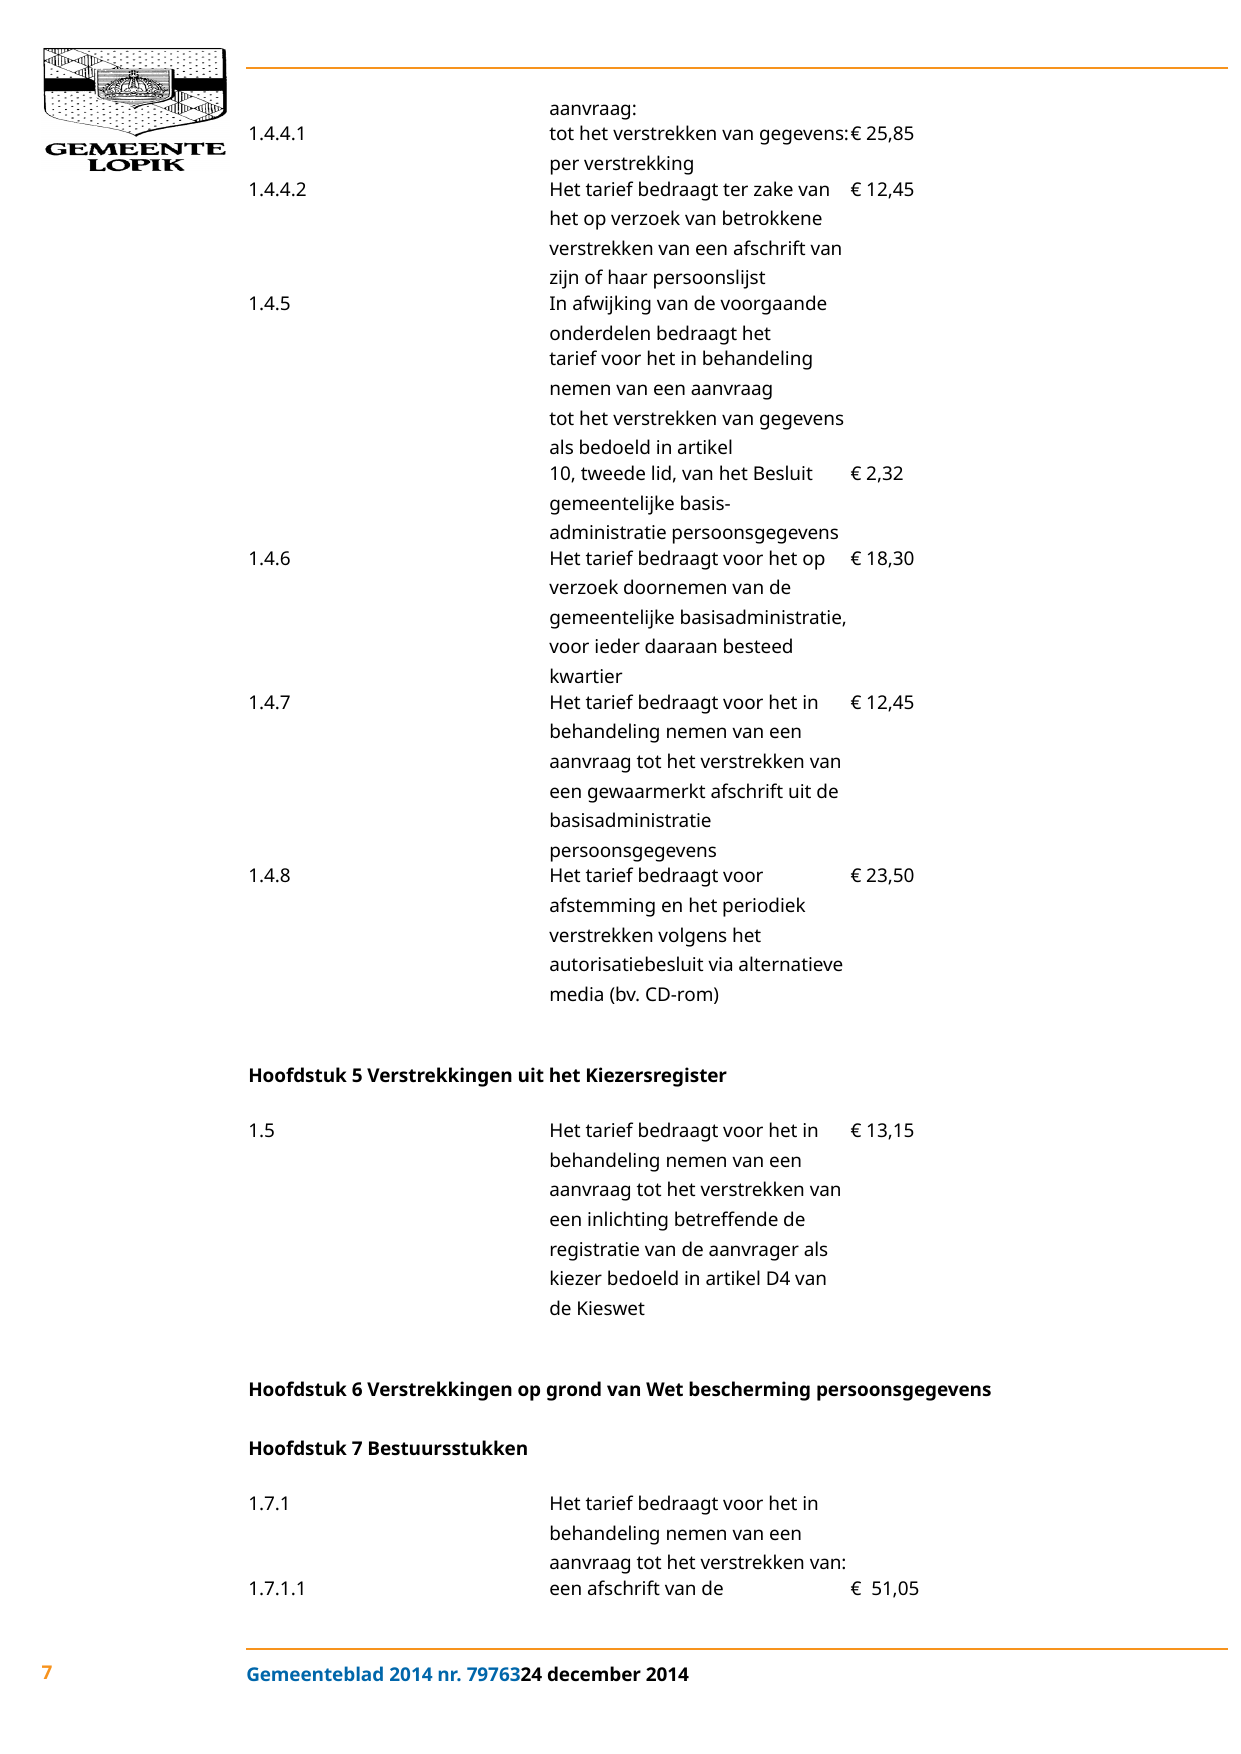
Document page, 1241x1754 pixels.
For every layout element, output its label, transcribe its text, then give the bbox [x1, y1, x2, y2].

text Hoofdstuk 5 Verstrekkingen uit het Kiezersregister [248, 1062, 1152, 1088]
table_header 1.5 [248, 1118, 549, 1321]
table_cell 1.4.7 [248, 689, 549, 863]
table_cell Het tarief bedraagt ter zake van het op verzoek van betrokkene verstrekken van een afschrift van zijn of haar persoonslijst [549, 176, 850, 290]
table_cell Het tarief bedraagt voor afstemming en het periodiek verstrekken volgens het autorisatiebesluit via alternatieve media (bv. CD-rom) [549, 863, 850, 1007]
table_cell [850, 95, 1152, 121]
table_cell € 2,32 [850, 460, 1152, 545]
table_cell [850, 290, 1152, 346]
table_cell [248, 460, 549, 545]
table_cell [248, 95, 549, 121]
table_cell tarief voor het in behandeling nemen van een aanvraag tot het verstrekken van gegevens als bedoeld in artikel [549, 346, 850, 460]
table_cell 1.4.5 [248, 290, 549, 346]
table_header € 13,15 [850, 1118, 1152, 1321]
table_cell Het tarief bedraagt voor het op verzoek doornemen van de gemeentelijke basisadministratie, voor ieder daaraan besteed kwartier [549, 545, 850, 689]
table_cell 1.4.6 [248, 545, 549, 689]
text Hoofdstuk 7 Bestuursstukken [248, 1435, 1152, 1461]
table_cell [248, 346, 549, 460]
table_header 1.7.1 [248, 1490, 549, 1575]
table_cell tot het verstrekken van gegevens: per verstrekking [549, 121, 850, 176]
table_cell Het tarief bedraagt voor het in behandeling nemen van een aanvraag tot het verstrekken van een gewaarmerkt afschrift uit de basisadministratie persoonsgegevens [549, 689, 850, 863]
table_cell € 23,50 [850, 863, 1152, 1007]
table_cell 10, tweede lid, van het Besluit gemeentelijke basis- administratie persoonsgegevens [549, 460, 850, 545]
table_cell 1.7.1.1 [248, 1575, 549, 1601]
table_header [850, 1490, 1152, 1575]
table_cell 1.4.4.1 [248, 121, 549, 176]
table_cell € 12,45 [850, 176, 1152, 290]
text Hoofdstuk 6 Verstrekkingen op grond van Wet bescherming persoonsgegevens [248, 1376, 1152, 1402]
table_header Het tarief bedraagt voor het in behandeling nemen van een aanvraag tot het verstrekken van een inlichting betreffende de registratie van de aanvrager als kiezer bedoeld in artikel D4 van de Kieswet [549, 1118, 850, 1321]
table_cell aanvraag: [549, 95, 850, 121]
table_cell een afschrift van de [549, 1575, 850, 1601]
table_cell € 18,30 [850, 545, 1152, 689]
picture [41, 47, 231, 172]
table_cell 1.4.8 [248, 863, 549, 1007]
table_cell [850, 346, 1152, 460]
table_cell € 12,45 [850, 689, 1152, 863]
table_cell € 25,85 [850, 121, 1152, 176]
table_header Het tarief bedraagt voor het in behandeling nemen van een aanvraag tot het verstrekken van: [549, 1490, 850, 1575]
table_cell 1.4.4.2 [248, 176, 549, 290]
table_cell In afwijking van de voorgaande onderdelen bedraagt het [549, 290, 850, 346]
table_cell € 51,05 [850, 1575, 1152, 1601]
